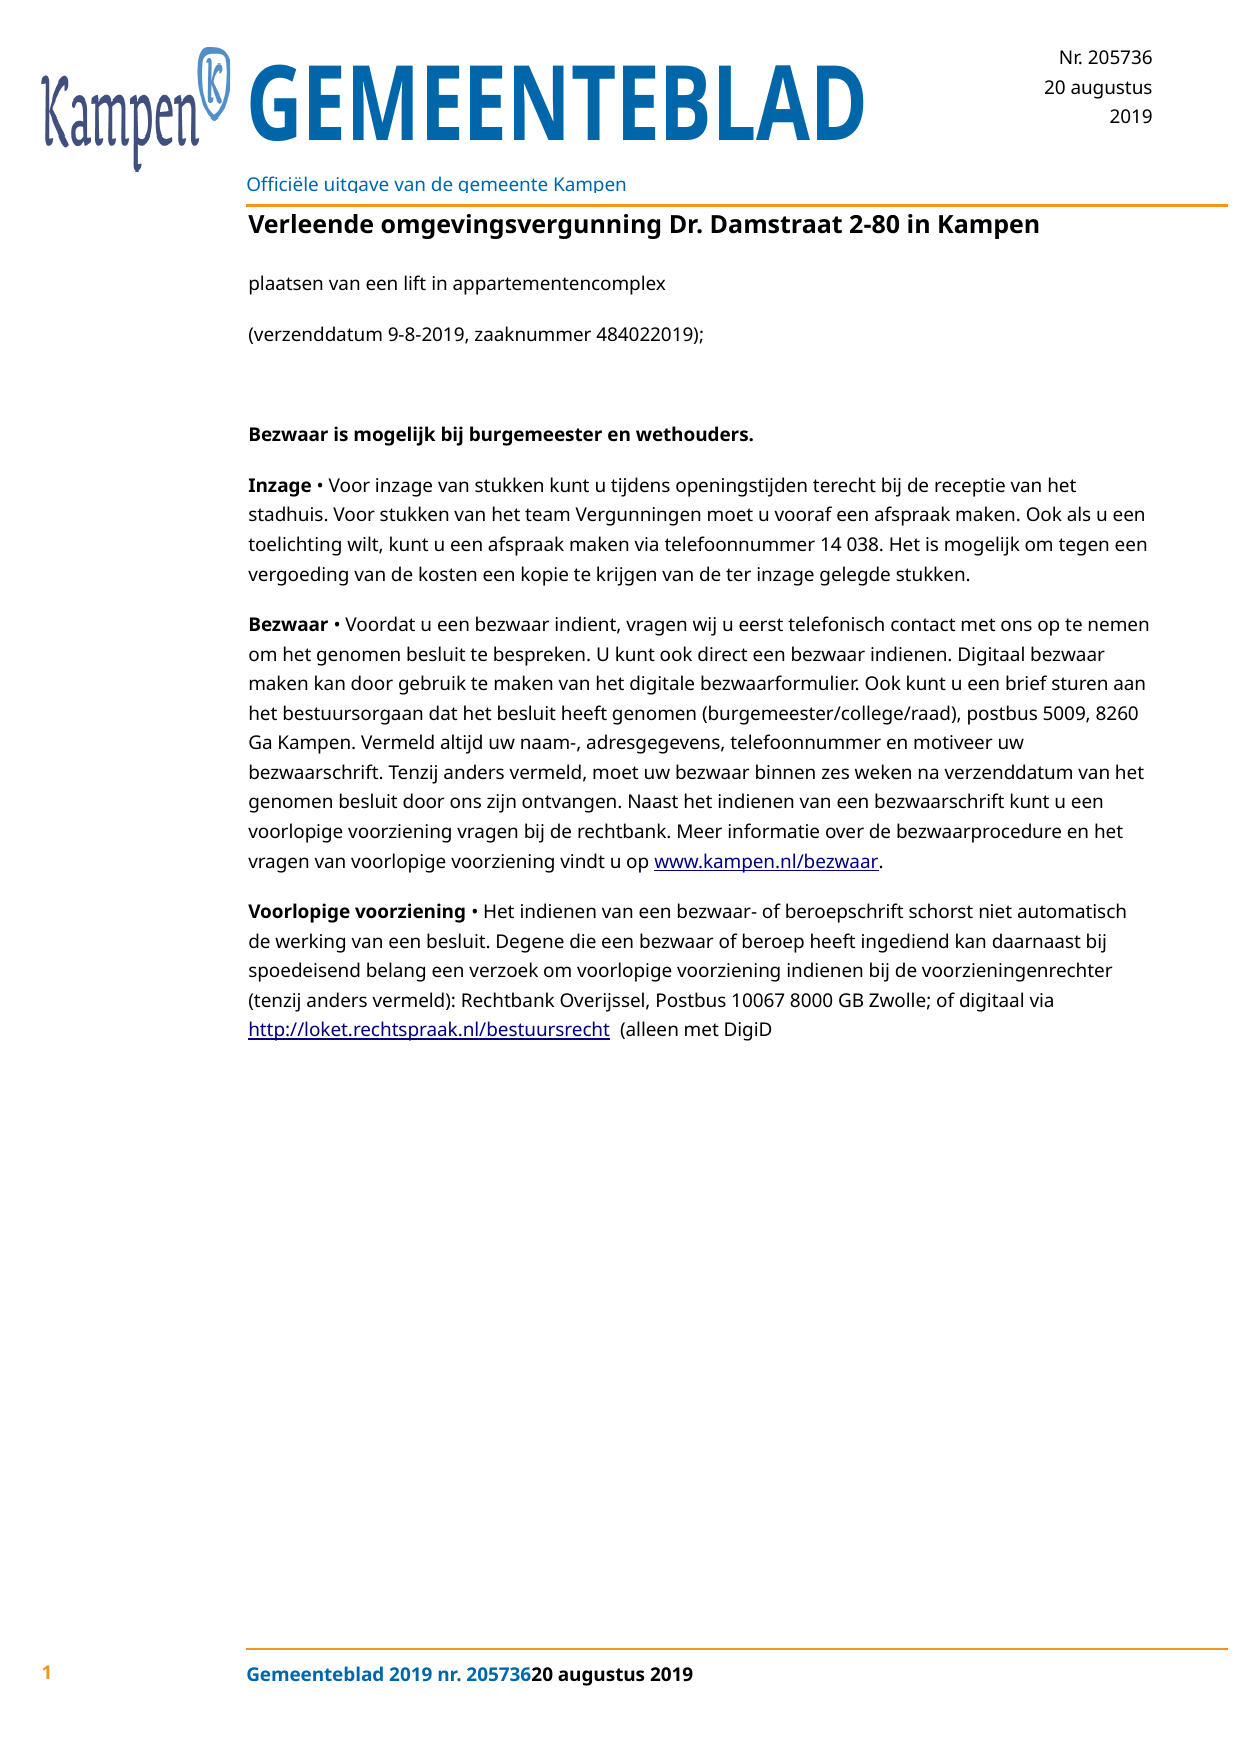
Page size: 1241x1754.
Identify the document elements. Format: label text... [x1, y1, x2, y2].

text Bezwaar is mogelijk bij burgemeester en wethouders. [248, 422, 1152, 447]
text Bezwaar • Voordat u een bezwaar indient, vragen wij u eerst telefonisch contact met ons op te nemen om het genomen besluit te bespreken. U kunt ook direct een bezwaar indienen. Digitaal bezwaar maken kan door gebruik te maken van het digitale bezwaarformulier. Ook kunt u een brief sturen aan het bestuursorgaan dat het besluit heeft genomen (burgemeester/college/raad), postbus 5009, 8260 Ga Kampen. Vermeld altijd uw naam-, adresgegevens, telefoonnummer en motiveer uw bezwaarschrift. Tenzij anders vermeld, moet uw bezwaar binnen zes weken na verzenddatum van het genomen besluit door ons zijn ontvangen. Naast het indienen van een bezwaarschrift kunt u een voorlopige voorziening vragen bij de rechtbank. Meer informatie over de bezwaarprocedure en het vragen van voorlopige voorziening vindt u op www.kampen.nl/bezwaar. [248, 611, 1152, 873]
text plaatsen van een lift in appartementencomplex [248, 270, 1152, 296]
text Inzage • Voor inzage van stukken kunt u tijdens openingstijden terecht bij de receptie van het stadhuis. Voor stukken van het team Vergunningen moet u vooraf een afspraak maken. Ook als u een toelichting wilt, kunt u een afspraak maken via telefoonnummer 14 038. Het is mogelijk om tegen een vergoeding van de kosten een kopie te krijgen van de ter inzage gelegde stukken. [248, 472, 1152, 586]
picture [41, 47, 231, 172]
text Voorlopige voorziening • Het indienen van een bezwaar- of beroepschrift schorst niet automatisch de werking van een besluit. Degene die een bezwaar of beroep heeft ingediend kan daarnaast bij spoedeisend belang een verzoek om voorlopige voorziening indienen bij de voorzieningenrechter (tenzij anders vermeld): Rechtbank Overijssel, Postbus 10067 8000 GB Zwolle; of digitaal via http://loket.rechtspraak.nl/bestuursrecht (alleen met DigiD [248, 898, 1152, 1042]
text (verzenddatum 9-8-2019, zaaknummer 484022019); [248, 321, 1152, 346]
text Verleende omgevingsvergunning Dr. Damstraat 2-80 in Kampen [248, 207, 1152, 241]
